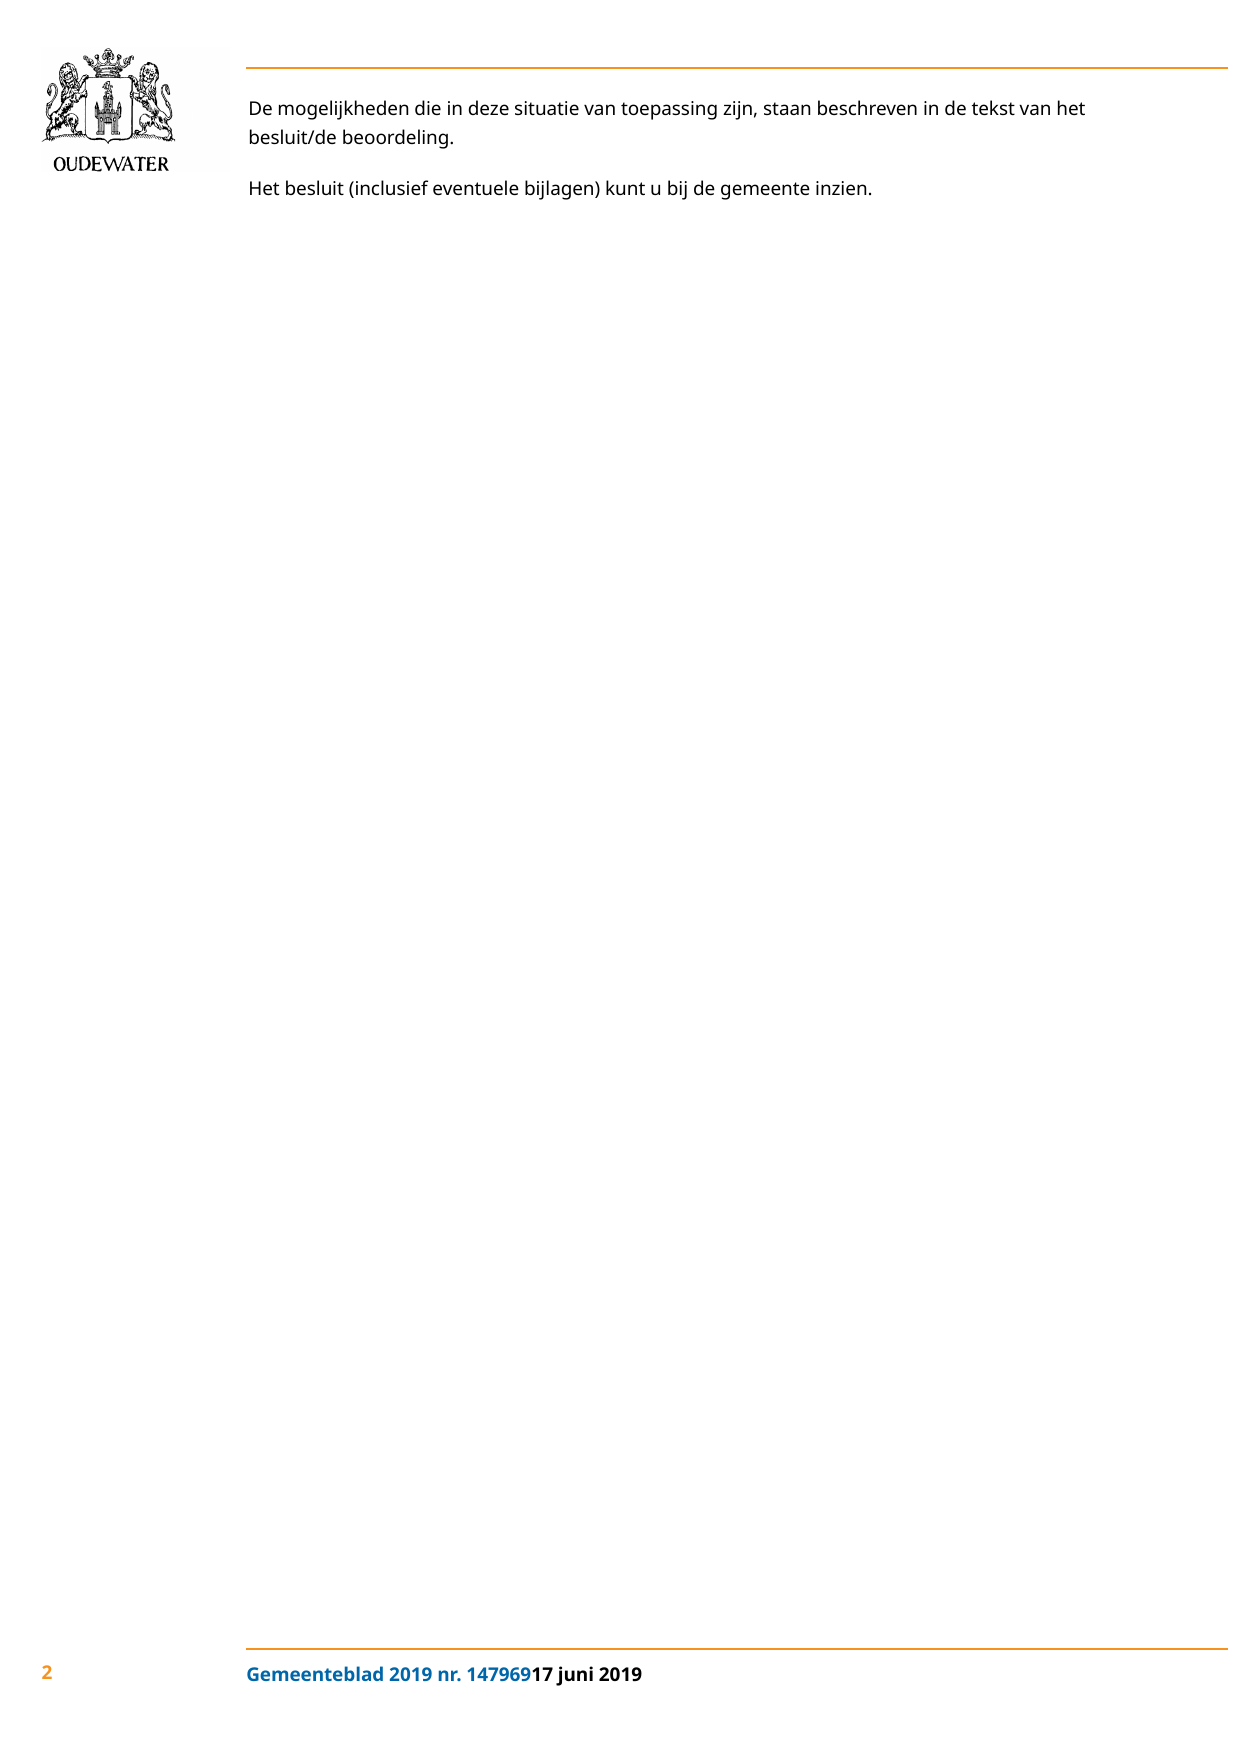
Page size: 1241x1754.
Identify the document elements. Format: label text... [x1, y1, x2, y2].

text Het besluit (inclusief eventuele bijlagen) kunt u bij de gemeente inzien. [248, 175, 1152, 201]
picture [41, 47, 231, 172]
text De mogelijkheden die in deze situatie van toepassing zijn, staan beschreven in de tekst van het besluit/de beoordeling. [248, 95, 1152, 150]
